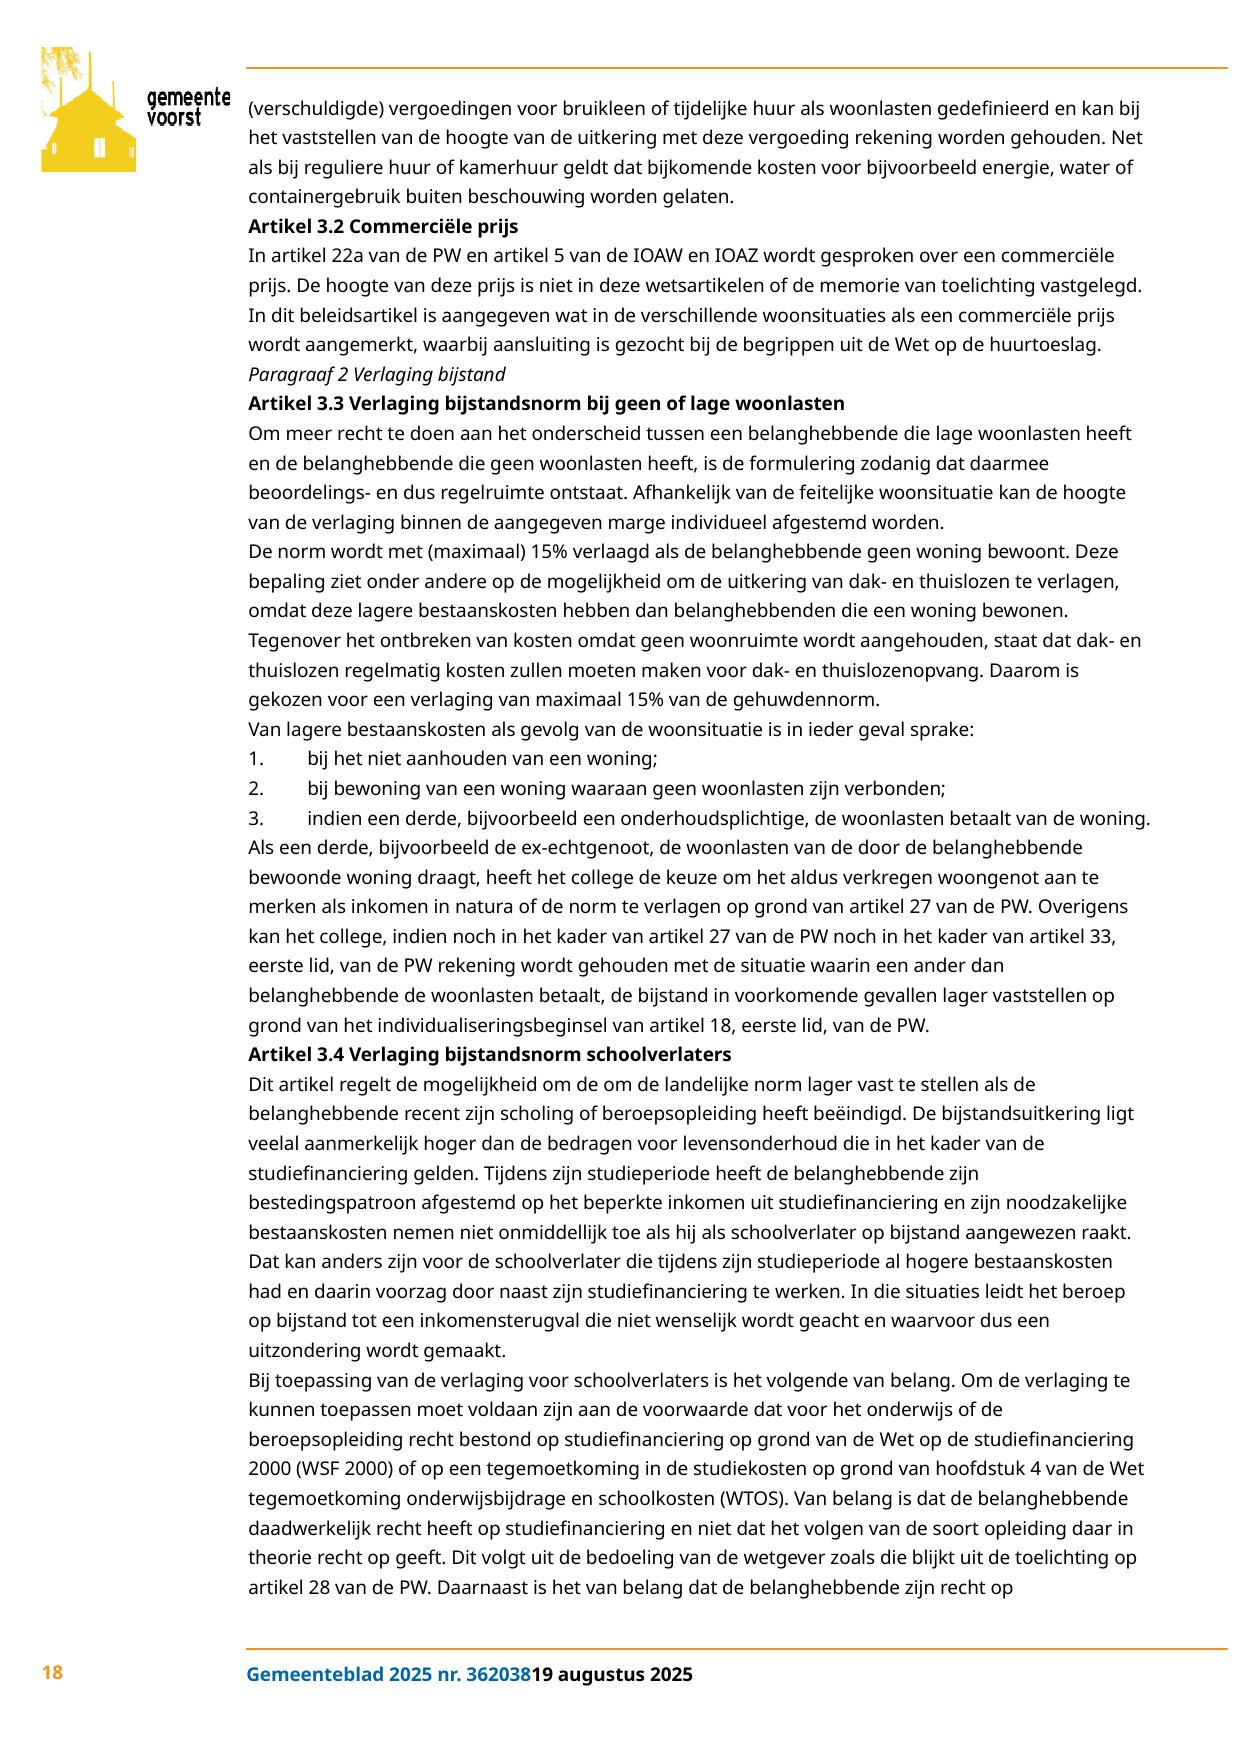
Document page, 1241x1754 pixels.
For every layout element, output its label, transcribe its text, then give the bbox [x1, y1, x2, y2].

text Dat kan anders zijn voor de schoolverlater die tijdens zijn studieperiode al hogere bestaanskosten had en daarin voorzag door naast zijn studiefinanciering te werken. In die situaties leidt het beroep op bijstand tot een inkomensterugval die niet wenselijk wordt geacht en waarvoor dus een uitzondering wordt gemaakt. [248, 1248, 1152, 1363]
list indien een derde, bijvoorbeeld een onderhoudsplichtige, de woonlasten betaalt van de woning. [248, 805, 1152, 831]
text Bij toepassing van de verlaging voor schoolverlaters is het volgende van belang. Om de verlaging te kunnen toepassen moet voldaan zijn aan de voorwaarde dat voor het onderwijs of de beroepsopleiding recht bestond op studiefinanciering op grond van de Wet op de studiefinanciering 2000 (WSF 2000) of op een tegemoetkoming in de studiekosten op grond van hoofdstuk 4 van de Wet tegemoetkoming onderwijsbijdrage en schoolkosten (WTOS). Van belang is dat de belanghebbende daadwerkelijk recht heeft op studiefinanciering en niet dat het volgen van de soort opleiding daar in theorie recht op geeft. Dit volgt uit de bedoeling van de wetgever zoals die blijkt uit de toelichting op artikel 28 van de PW. Daarnaast is het van belang dat de belanghebbende zijn recht op [248, 1367, 1152, 1600]
list bij bewoning van een woning waaraan geen woonlasten zijn verbonden; [248, 775, 1152, 801]
text Om meer recht te doen aan het onderscheid tussen een belanghebbende die lage woonlasten heeft en de belanghebbende die geen woonlasten heeft, is de formulering zodanig dat daarmee beoordelings- en dus regelruimte ontstaat. Afhankelijk van de feitelijke woonsituatie kan de hoogte van de verlaging binnen de aangegeven marge individueel afgestemd worden. [248, 420, 1152, 535]
text Artikel 3.2 Commerciële prijs [248, 213, 1152, 239]
text Artikel 3.4 Verlaging bijstandsnorm schoolverlaters [248, 1041, 1152, 1067]
text (verschuldigde) vergoedingen voor bruikleen of tijdelijke huur als woonlasten gedefinieerd en kan bij het vaststellen van de hoogte van de uitkering met deze vergoeding rekening worden gehouden. Net als bij reguliere huur of kamerhuur geldt dat bijkomende kosten voor bijvoorbeeld energie, water of containergebruik buiten beschouwing worden gelaten. [248, 95, 1152, 209]
text Van lagere bestaanskosten als gevolg van de woonsituatie is in ieder geval sprake: [248, 716, 1152, 742]
text Dit artikel regelt de mogelijkheid om de om de landelijke norm lager vast te stellen als de belanghebbende recent zijn scholing of beroepsopleiding heeft beëindigd. De bijstandsuitkering ligt veelal aanmerkelijk hoger dan de bedragen voor levensonderhoud die in het kader van de studiefinanciering gelden. Tijdens zijn studieperiode heeft de belanghebbende zijn bestedingspatroon afgestemd op het beperkte inkomen uit studiefinanciering en zijn noodzakelijke bestaanskosten nemen niet onmiddellijk toe als hij als schoolverlater op bijstand aangewezen raakt. [248, 1071, 1152, 1245]
list bij het niet aanhouden van een woning; [248, 746, 1152, 771]
text Artikel 3.3 Verlaging bijstandsnorm bij geen of lage woonlasten [248, 391, 1152, 416]
text De norm wordt met (maximaal) 15% verlaagd als de belanghebbende geen woning bewoont. Deze bepaling ziet onder andere op de mogelijkheid om de uitkering van dak- en thuislozen te verlagen, omdat deze lagere bestaanskosten hebben dan belanghebbenden die een woning bewonen. Tegenover het ontbreken van kosten omdat geen woonruimte wordt aangehouden, staat dat dak- en thuislozen regelmatig kosten zullen moeten maken voor dak- en thuislozenopvang. Daarom is gekozen voor een verlaging van maximaal 15% van de gehuwdennorm. [248, 538, 1152, 712]
text Paragraaf 2 Verlaging bijstand [248, 361, 1152, 387]
picture [41, 47, 231, 172]
text Als een derde, bijvoorbeeld de ex-echtgenoot, de woonlasten van de door de belanghebbende bewoonde woning draagt, heeft het college de keuze om het aldus verkregen woongenot aan te merken als inkomen in natura of de norm te verlagen op grond van artikel 27 van de PW. Overigens kan het college, indien noch in het kader van artikel 27 van de PW noch in het kader van artikel 33, eerste lid, van de PW rekening wordt gehouden met de situatie waarin een ander dan belanghebbende de woonlasten betaalt, de bijstand in voorkomende gevallen lager vaststellen op grond van het individualiseringsbeginsel van artikel 18, eerste lid, van de PW. [248, 834, 1152, 1038]
text In artikel 22a van de PW en artikel 5 van de IOAW en IOAZ wordt gesproken over een commerciële prijs. De hoogte van deze prijs is niet in deze wetsartikelen of de memorie van toelichting vastgelegd. In dit beleidsartikel is aangegeven wat in de verschillende woonsituaties als een commerciële prijs wordt aangemerkt, waarbij aansluiting is gezocht bij de begrippen uit de Wet op de huurtoeslag. [248, 243, 1152, 357]
